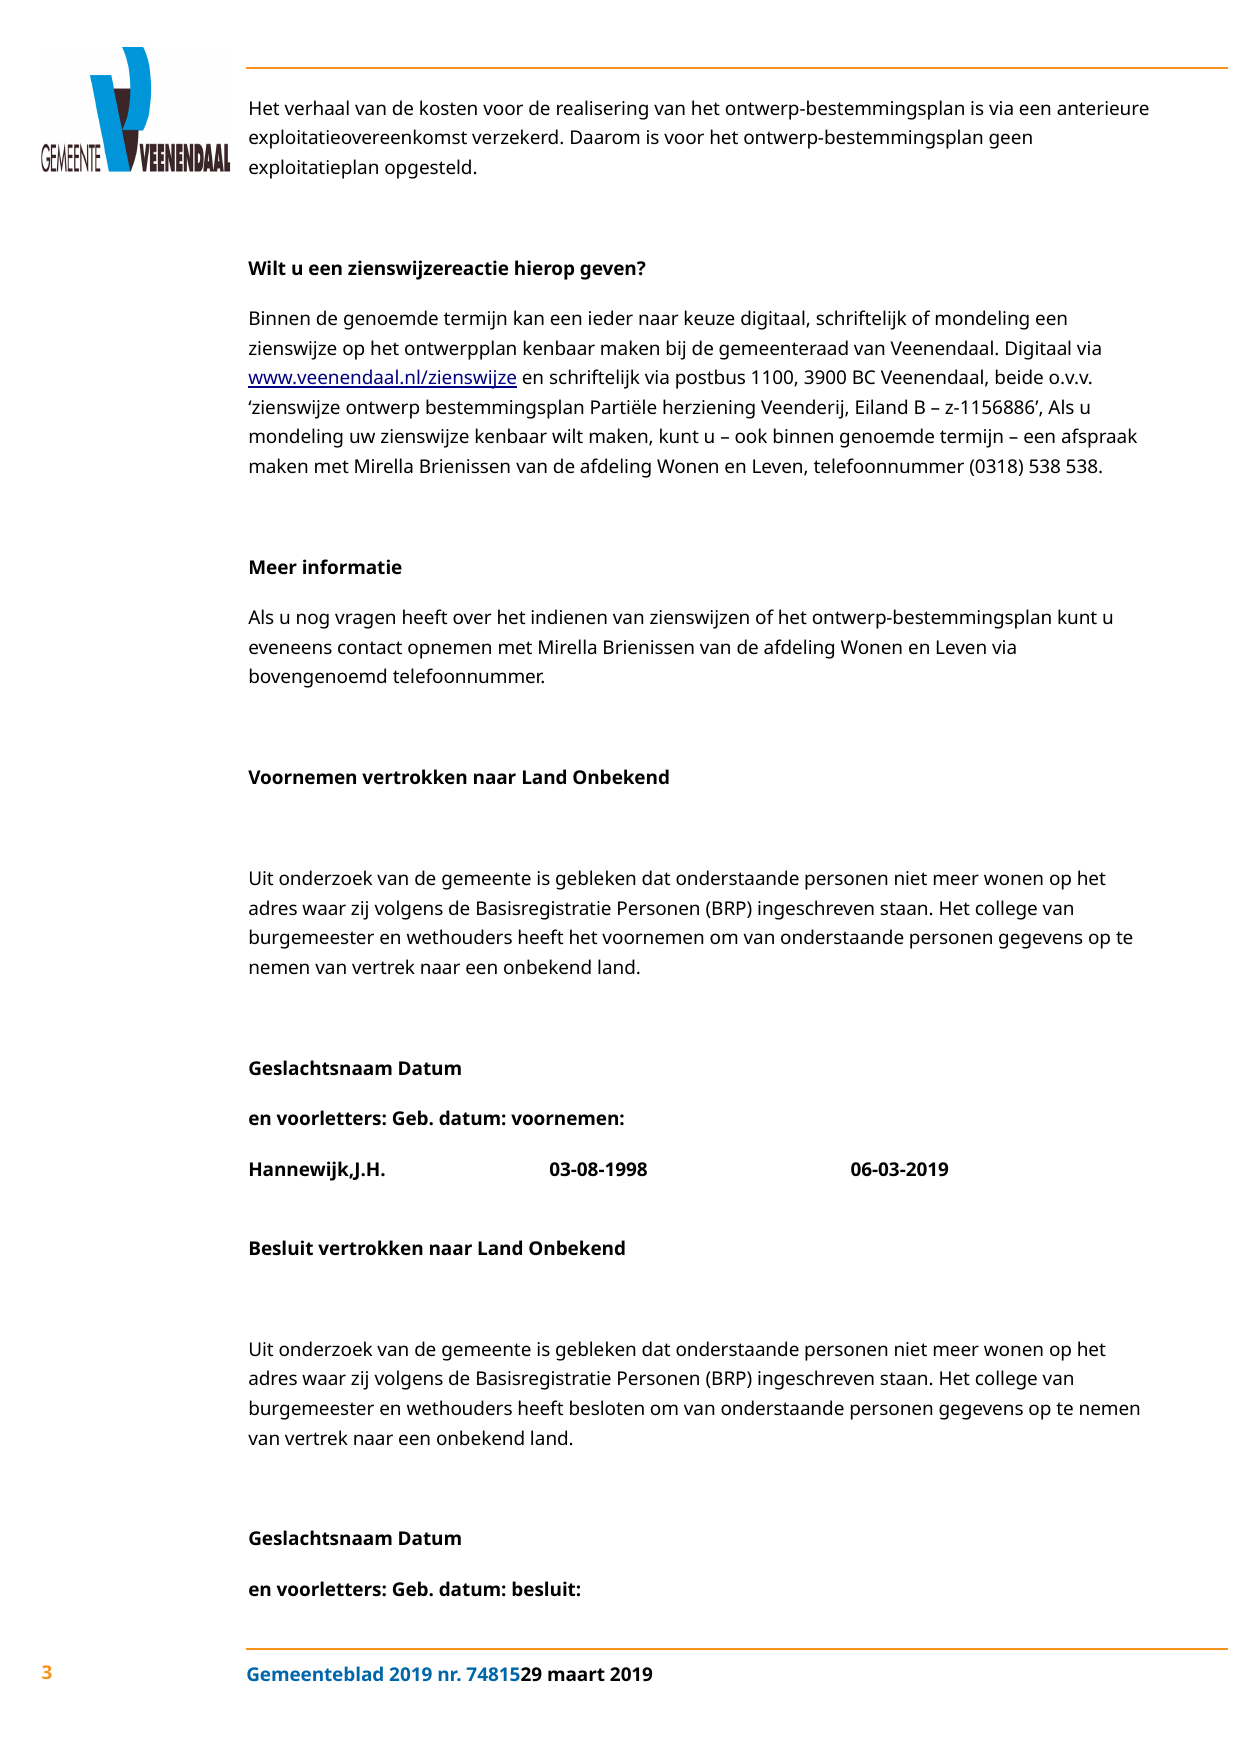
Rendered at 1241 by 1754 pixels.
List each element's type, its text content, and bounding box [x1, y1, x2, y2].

text Uit onderzoek van de gemeente is gebleken dat onderstaande personen niet meer wonen op het adres waar zij volgens de Basisregistratie Personen (BRP) ingeschreven staan. Het college van burgemeester en wethouders heeft besloten om van onderstaande personen gegevens op te nemen van vertrek naar een onbekend land. [248, 1336, 1152, 1450]
text Binnen de genoemde termijn kan een ieder naar keuze digitaal, schriftelijk of mondeling een zienswijze op het ontwerpplan kenbaar maken bij de gemeenteraad van Veenendaal. Digitaal via www.veenendaal.nl/zienswijze en schriftelijk via postbus 1100, 3900 BC Veenendaal, beide o.v.v. ‘zienswijze ontwerp bestemmingsplan Partiële herziening Veenderij, Eiland B – z-1156886’, Als u mondeling uw zienswijze kenbaar wilt maken, kunt u – ook binnen genoemde termijn – een afspraak maken met Mirella Brienissen van de afdeling Wonen en Leven, telefoonnummer (0318) 538 538. [248, 305, 1152, 479]
text Geslachtsnaam Datum [248, 1526, 1152, 1551]
text Het verhaal van de kosten voor de realisering van het ontwerp-bestemmingsplan is via een anterieure exploitatieovereenkomst verzekerd. Daarom is voor het ontwerp-bestemmingsplan geen exploitatieplan opgesteld. [248, 95, 1152, 180]
picture [123, 47, 231, 172]
table_header 03-08-1998 [549, 1156, 850, 1181]
text en voorletters: Geb. datum: voornemen: [248, 1105, 1152, 1131]
text Voornemen vertrokken naar Land Onbekend [248, 764, 1152, 790]
text Meer informatie [248, 554, 1152, 580]
text Als u nog vragen heeft over het indienen van zienswijzen of het ontwerp-bestemmingsplan kunt u eveneens contact opnemen met Mirella Brienissen van de afdeling Wonen en Leven via bovengenoemd telefoonnummer. [248, 604, 1152, 689]
table_header Hannewijk,J.H. [248, 1156, 549, 1181]
table_header 06-03-2019 [850, 1156, 1152, 1181]
text en voorletters: Geb. datum: besluit: [248, 1576, 1152, 1602]
picture [41, 47, 130, 172]
text Geslachtsnaam Datum [248, 1055, 1152, 1081]
text Besluit vertrokken naar Land Onbekend [248, 1235, 1152, 1261]
text Wilt u een zienswijzereactie hierop geven? [248, 255, 1152, 281]
text Uit onderzoek van de gemeente is gebleken dat onderstaande personen niet meer wonen op het adres waar zij volgens de Basisregistratie Personen (BRP) ingeschreven staan. Het college van burgemeester en wethouders heeft het voornemen om van onderstaande personen gegevens op te nemen van vertrek naar een onbekend land. [248, 865, 1152, 980]
